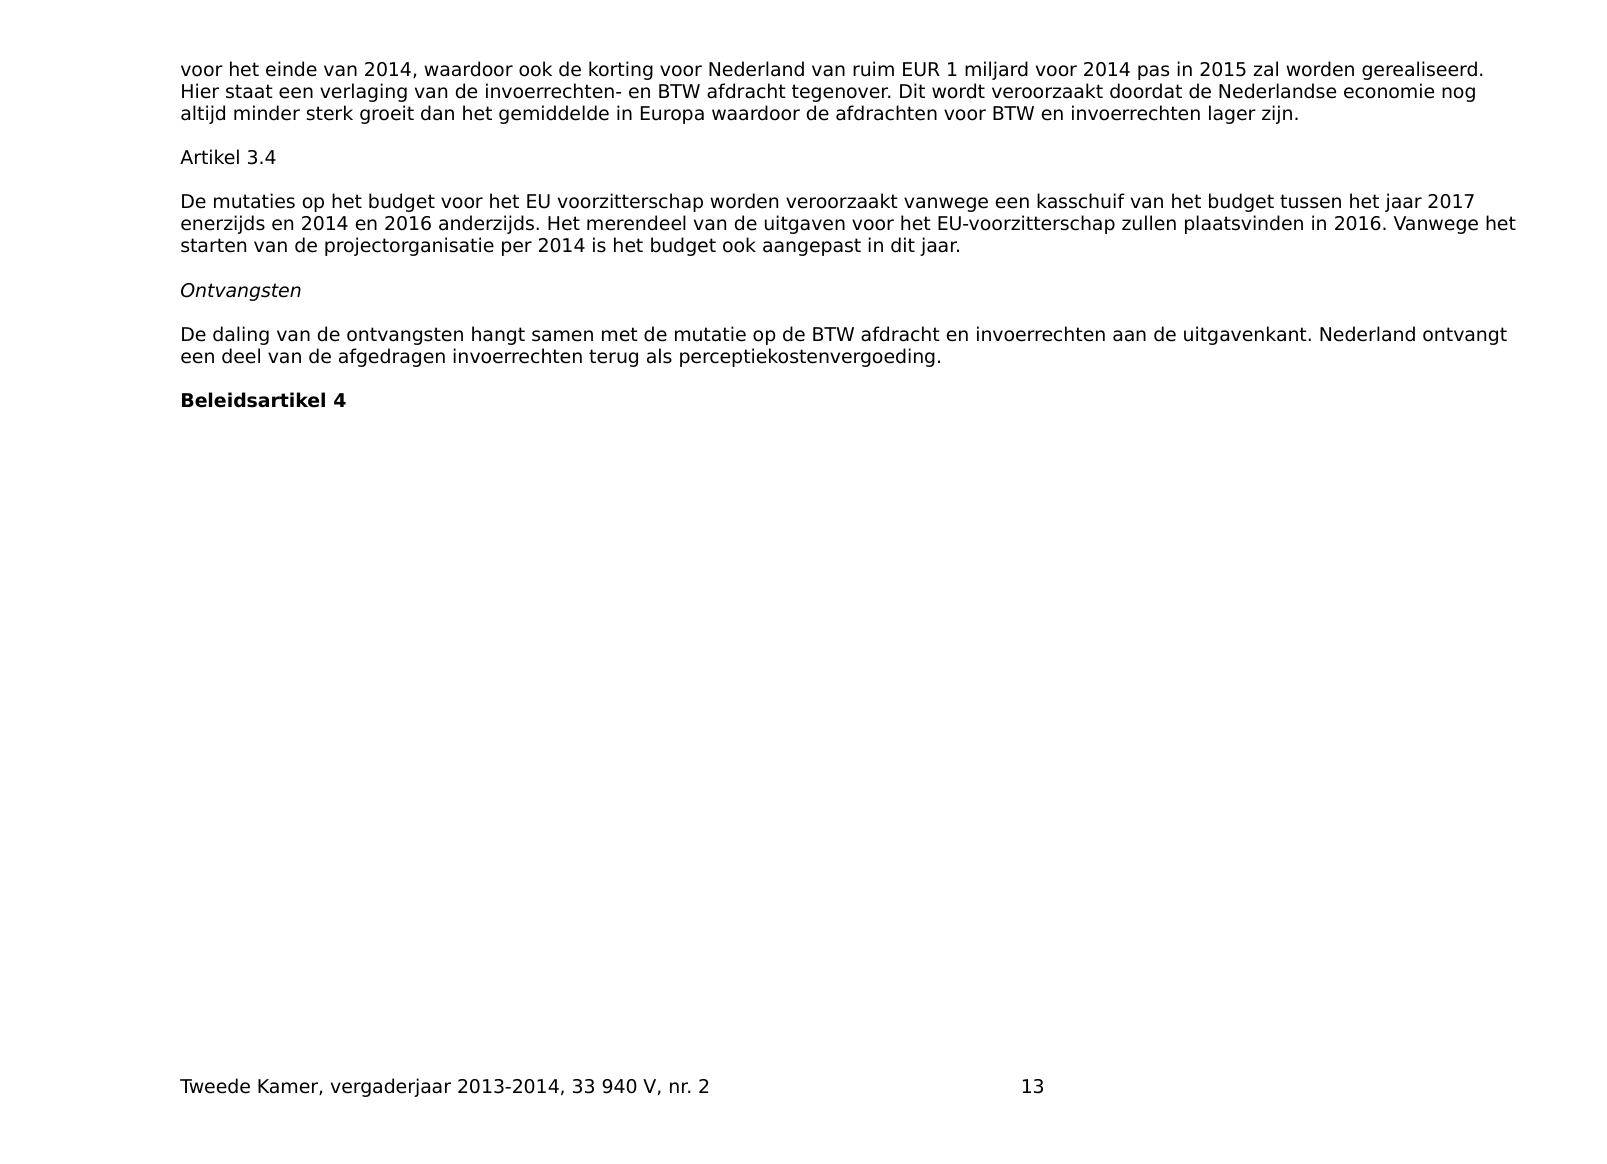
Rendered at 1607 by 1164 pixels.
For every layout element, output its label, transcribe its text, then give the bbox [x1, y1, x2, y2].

subtitle Beleidsartikel 4 [180, 390, 1529, 412]
text De mutaties op het budget voor het EU voorzitterschap worden veroorzaakt vanwege een kasschuif van het budget tussen het jaar 2017 enerzijds en 2014 en 2016 anderzijds. Het merendeel van de uitgaven voor het EU-voorzitterschap zullen plaatsvinden in 2016. Vanwege het starten van de projectorganisatie per 2014 is het budget ook aangepast in dit jaar. [180, 191, 1529, 257]
text voor het einde van 2014, waardoor ook de korting voor Nederland van ruim EUR 1 miljard voor 2014 pas in 2015 zal worden gerealiseerd. Hier staat een verlaging van de invoerrechten- en BTW afdracht tegenover. Dit wordt veroorzaakt doordat de Nederlandse economie nog altijd minder sterk groeit dan het gemiddelde in Europa waardoor de afdrachten voor BTW en invoerrechten lager zijn. [180, 59, 1529, 125]
subtitle Artikel 3.4 [180, 147, 1529, 169]
subtitle Ontvangsten [180, 279, 1529, 301]
text De daling van de ontvangsten hangt samen met de mutatie op de BTW afdracht en invoerrechten aan de uitgavenkant. Nederland ontvangt een deel van de afgedragen invoerrechten terug als perceptiekostenvergoeding. [180, 324, 1529, 368]
